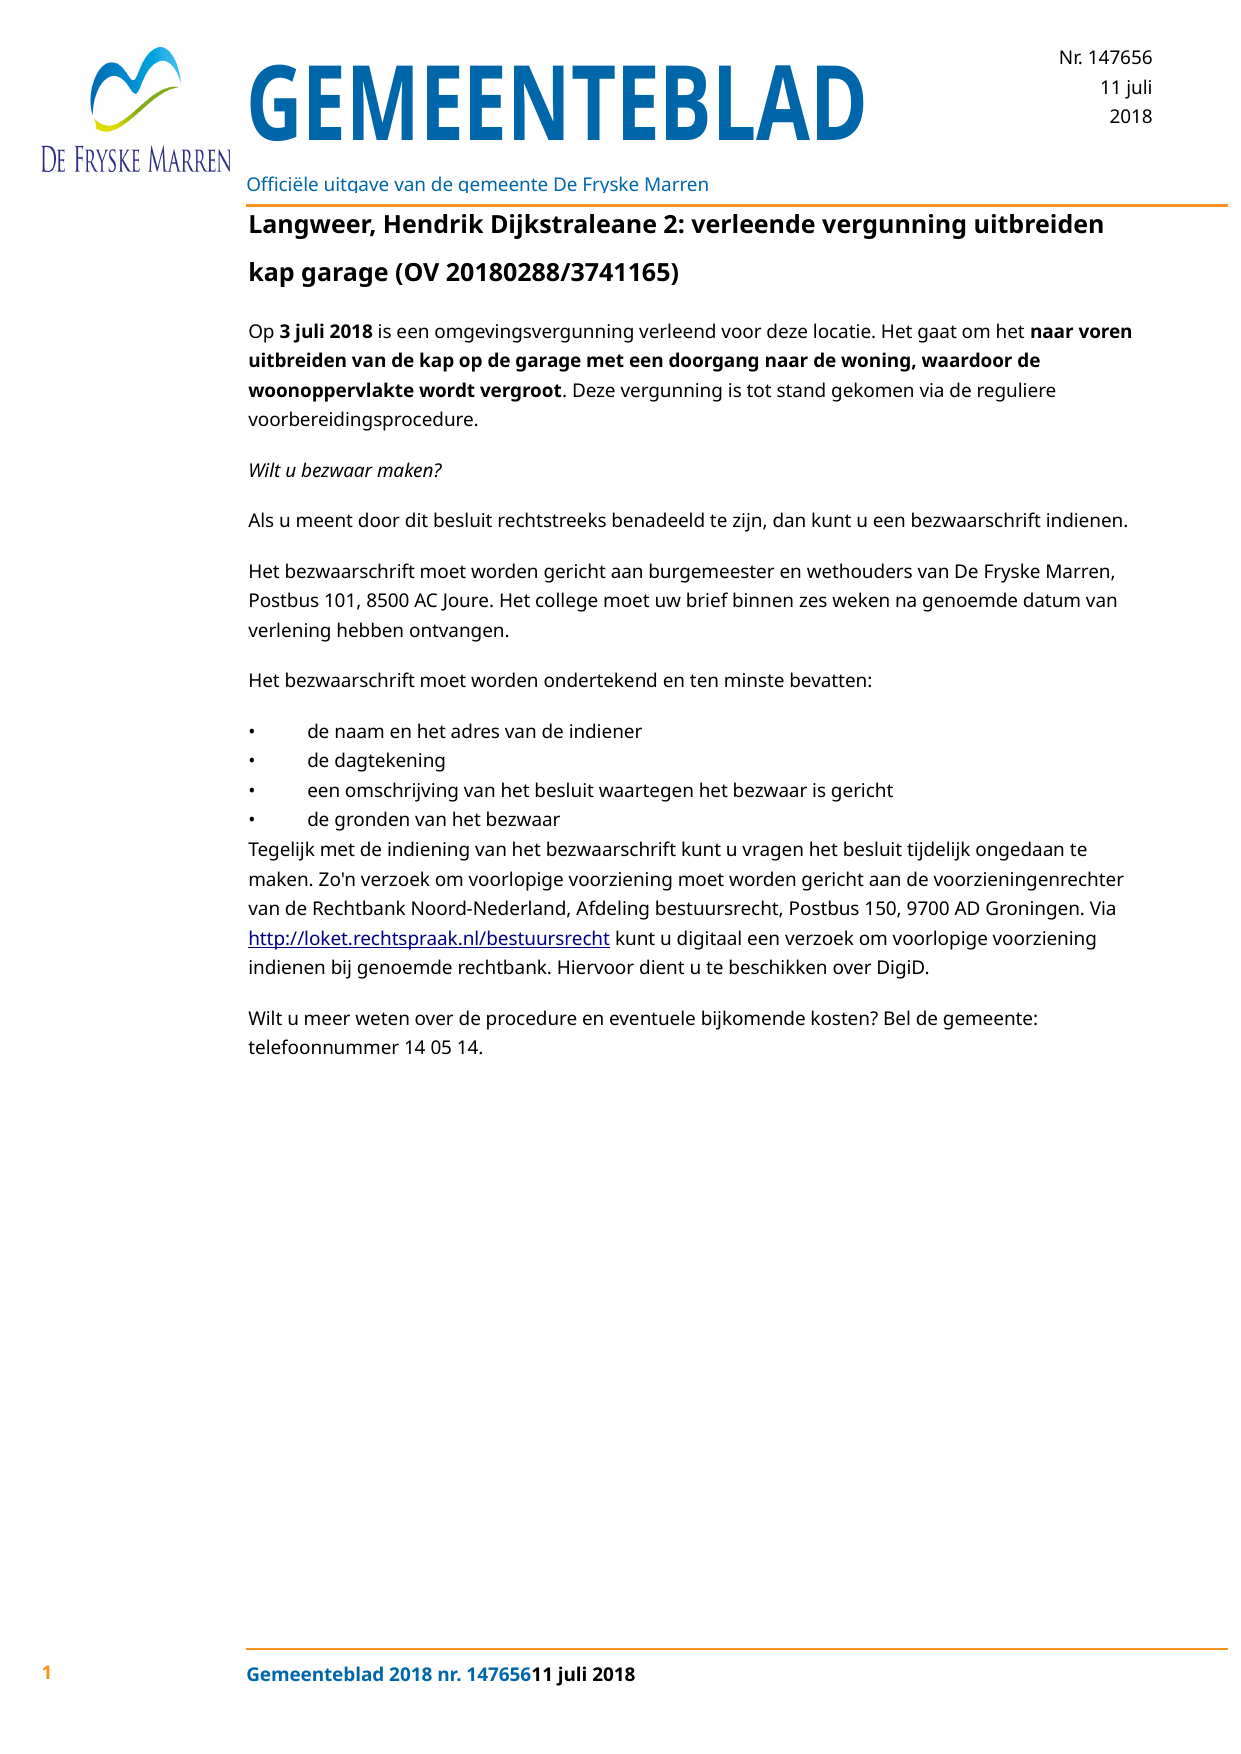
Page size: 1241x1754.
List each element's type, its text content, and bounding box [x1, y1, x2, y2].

text Als u meent door dit besluit rechtstreeks benadeeld te zijn, dan kunt u een bezwaarschrift indienen. [248, 507, 1152, 533]
text Op 3 juli 2018 is een omgevingsvergunning verleend voor deze locatie. Het gaat om het naar voren uitbreiden van de kap op de garage met een doorgang naar de woning, waardoor de woonoppervlakte wordt vergroot. Deze vergunning is tot stand gekomen via de reguliere voorbereidingsprocedure. [248, 318, 1152, 432]
text Wilt u bezwaar maken? [248, 457, 1152, 483]
list de gronden van het bezwaar [248, 807, 1152, 832]
text Tegelijk met de indiening van het bezwaarschrift kunt u vragen het besluit tijdelijk ongedaan te maken. Zo'n verzoek om voorlopige voorziening moet worden gericht aan de voorzieningenrechter van de Rechtbank Noord-Nederland, Afdeling bestuursrecht, Postbus 150, 9700 AD Groningen. Via http://loket.rechtspraak.nl/bestuursrecht kunt u digitaal een verzoek om voorlopige voorziening indienen bij genoemde rechtbank. Hiervoor dient u te beschikken over DigiD. [248, 836, 1152, 980]
list een omschrijving van het besluit waartegen het bezwaar is gericht [248, 777, 1152, 803]
list de naam en het adres van de indiener [248, 718, 1152, 744]
text Het bezwaarschrift moet worden ondertekend en ten minste bevatten: [248, 667, 1152, 693]
picture [41, 47, 231, 172]
text Langweer, Hendrik Dijkstraleane 2: verleende vergunning uitbreiden kap garage (OV 20180288/3741165) [248, 207, 1152, 288]
list de dagtekening [248, 747, 1152, 773]
text Wilt u meer weten over de procedure en eventuele bijkomende kosten? Bel de gemeente: telefoonnummer 14 05 14. [248, 1005, 1152, 1060]
text Het bezwaarschrift moet worden gericht aan burgemeester en wethouders van De Fryske Marren, Postbus 101, 8500 AC Joure. Het college moet uw brief binnen zes weken na genoemde datum van verlening hebben ontvangen. [248, 558, 1152, 643]
